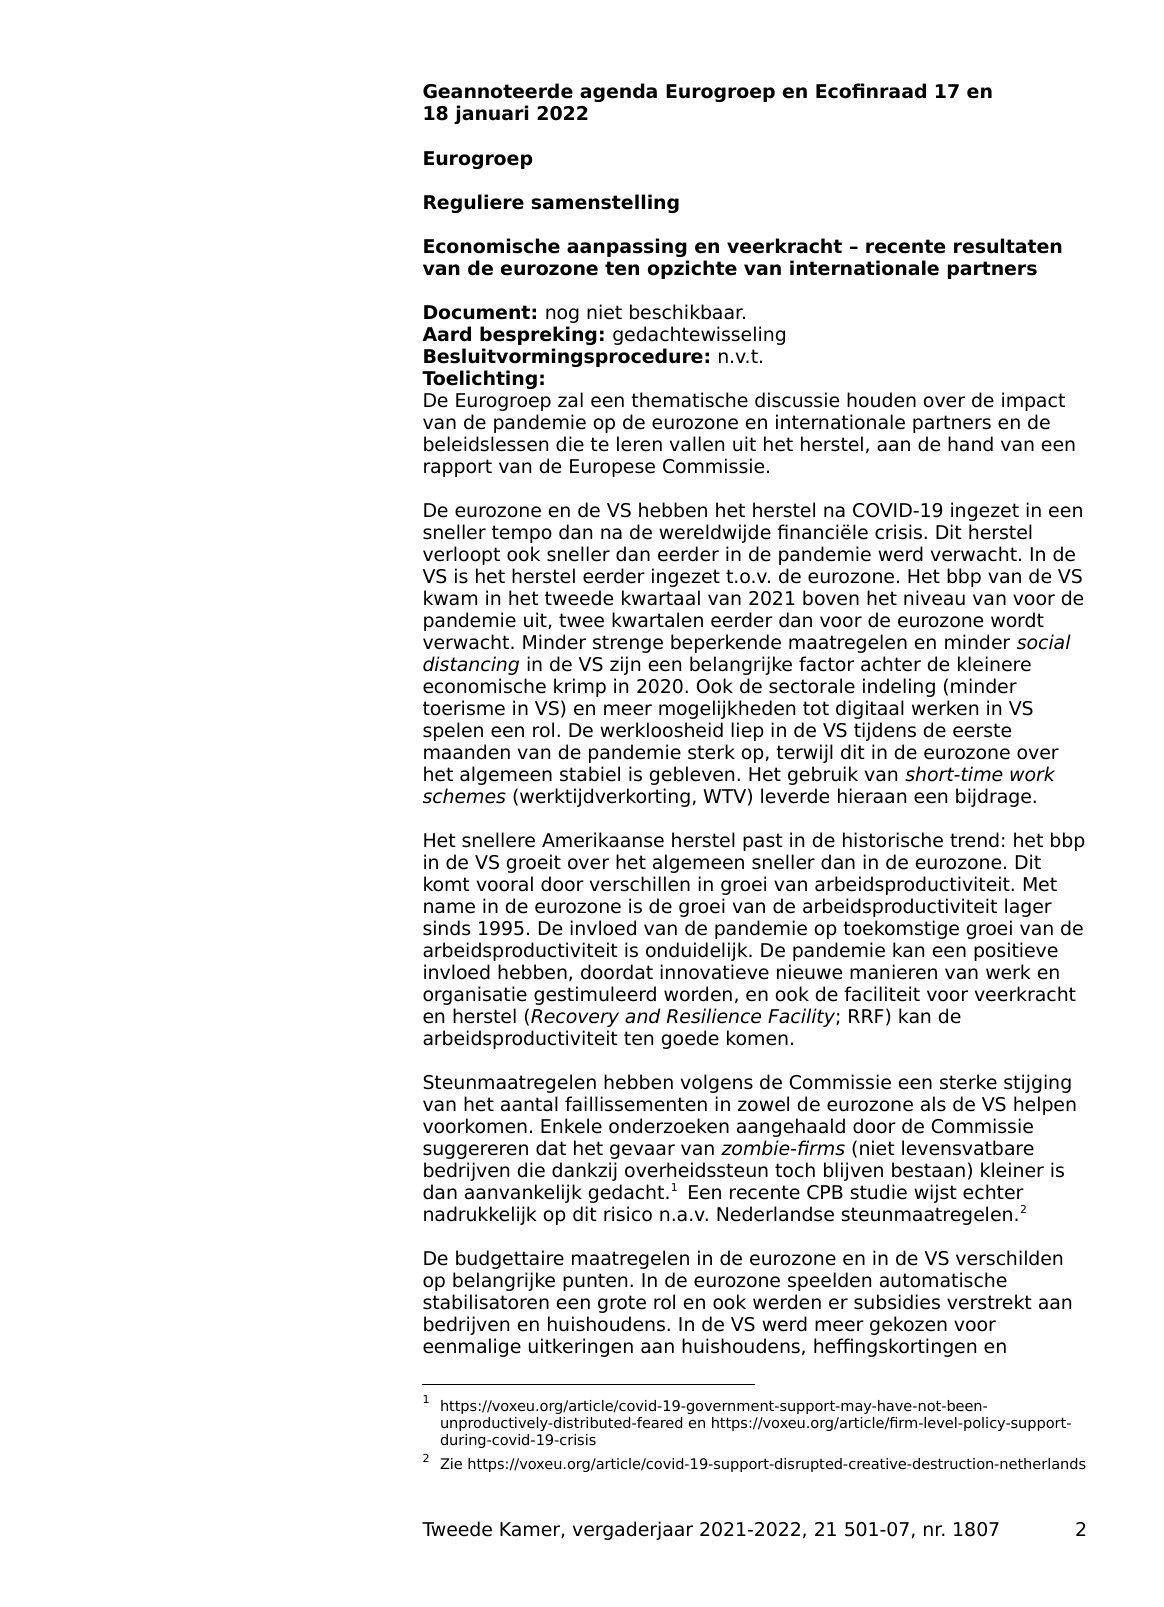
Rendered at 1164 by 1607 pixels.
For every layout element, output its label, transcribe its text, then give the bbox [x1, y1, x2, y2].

text De eurozone en de VS hebben het herstel na COVID-19 ingezet in een sneller tempo dan na de wereldwijde financiële crisis. Dit herstel verloopt ook sneller dan eerder in de pandemie werd verwacht. In de VS is het herstel eerder ingezet t.o.v. de eurozone. Het bbp van de VS kwam in het tweede kwartaal van 2021 boven het niveau van voor de pandemie uit, twee kwartalen eerder dan voor de eurozone wordt verwacht. Minder strenge beperkende maatregelen en minder social distancing in de VS zijn een belangrijke factor achter de kleinere economische krimp in 2020. Ook de sectorale indeling (minder toerisme in VS) en meer mogelijkheden tot digitaal werken in VS spelen een rol. De werkloosheid liep in de VS tijdens de eerste maanden van de pandemie sterk op, terwijl dit in de eurozone over het algemeen stabiel is gebleven. Het gebruik van short-time work schemes (werktijdverkorting, WTV) leverde hieraan een bijdrage. [422, 500, 1087, 808]
text Document: nog niet beschikbaar. [422, 302, 1087, 324]
subtitle Geannoteerde agenda Eurogroep en Ecofinraad 17 en 18 januari 2022 [422, 81, 1087, 125]
text Toelichting: [422, 368, 1087, 390]
subtitle Eurogroep [422, 147, 1087, 169]
text Het snellere Amerikaanse herstel past in de historische trend: het bbp in de VS groeit over het algemeen sneller dan in de eurozone. Dit komt vooral door verschillen in groei van arbeidsproductiviteit. Met name in de eurozone is de groei van de arbeidsproductiviteit lager sinds 1995. De invloed van de pandemie op toekomstige groei van de arbeidsproductiviteit is onduidelijk. De pandemie kan een positieve invloed hebben, doordat innovatieve nieuwe manieren van werk en organisatie gestimuleerd worden, en ook de faciliteit voor veerkracht en herstel (Recovery and Resilience Facility; RRF) kan de arbeidsproductiviteit ten goede komen. [422, 830, 1087, 1049]
text Besluitvormingsprocedure: n.v.t. [422, 346, 1087, 368]
text Aard bespreking: gedachtewisseling [422, 324, 1087, 346]
text De Eurogroep zal een thematische discussie houden over de impact van de pandemie op de eurozone en internationale partners en de beleidslessen die te leren vallen uit het herstel, aan de hand van een rapport van de Europese Commissie. [422, 390, 1087, 478]
text https://voxeu.org/article/covid-19-government-support-may-have-not-been-unproductively-distributed-feared en https://voxeu.org/article/firm-level-policy-support-during-covid-19-crisis [422, 1393, 1087, 1449]
text Zie https://voxeu.org/article/covid-19-support-disrupted-creative-destruction-netherlands [422, 1452, 1087, 1474]
subtitle Economische aanpassing en veerkracht – recente resultaten van de eurozone ten opzichte van internationale partners [422, 236, 1087, 280]
text Steunmaatregelen hebben volgens de Commissie een sterke stijging van het aantal faillissementen in zowel de eurozone als de VS helpen voorkomen. Enkele onderzoeken aangehaald door de Commissie suggereren dat het gevaar van zombie-firms (niet levensvatbare bedrijven die dankzij overheidssteun toch blijven bestaan) kleiner is dan aanvankelijk gedacht. Een recente CPB studie wijst echter nadrukkelijk op dit risico n.a.v. Nederlandse steunmaatregelen. [422, 1072, 1087, 1226]
text De budgettaire maatregelen in de eurozone en in de VS verschilden op belangrijke punten. In de eurozone speelden automatische stabilisatoren een grote rol en ook werden er subsidies verstrekt aan bedrijven en huishoudens. In de VS werd meer gekozen voor eenmalige uitkeringen aan huishoudens, heffingskortingen en [422, 1248, 1087, 1358]
subtitle Reguliere samenstelling [422, 192, 1087, 213]
